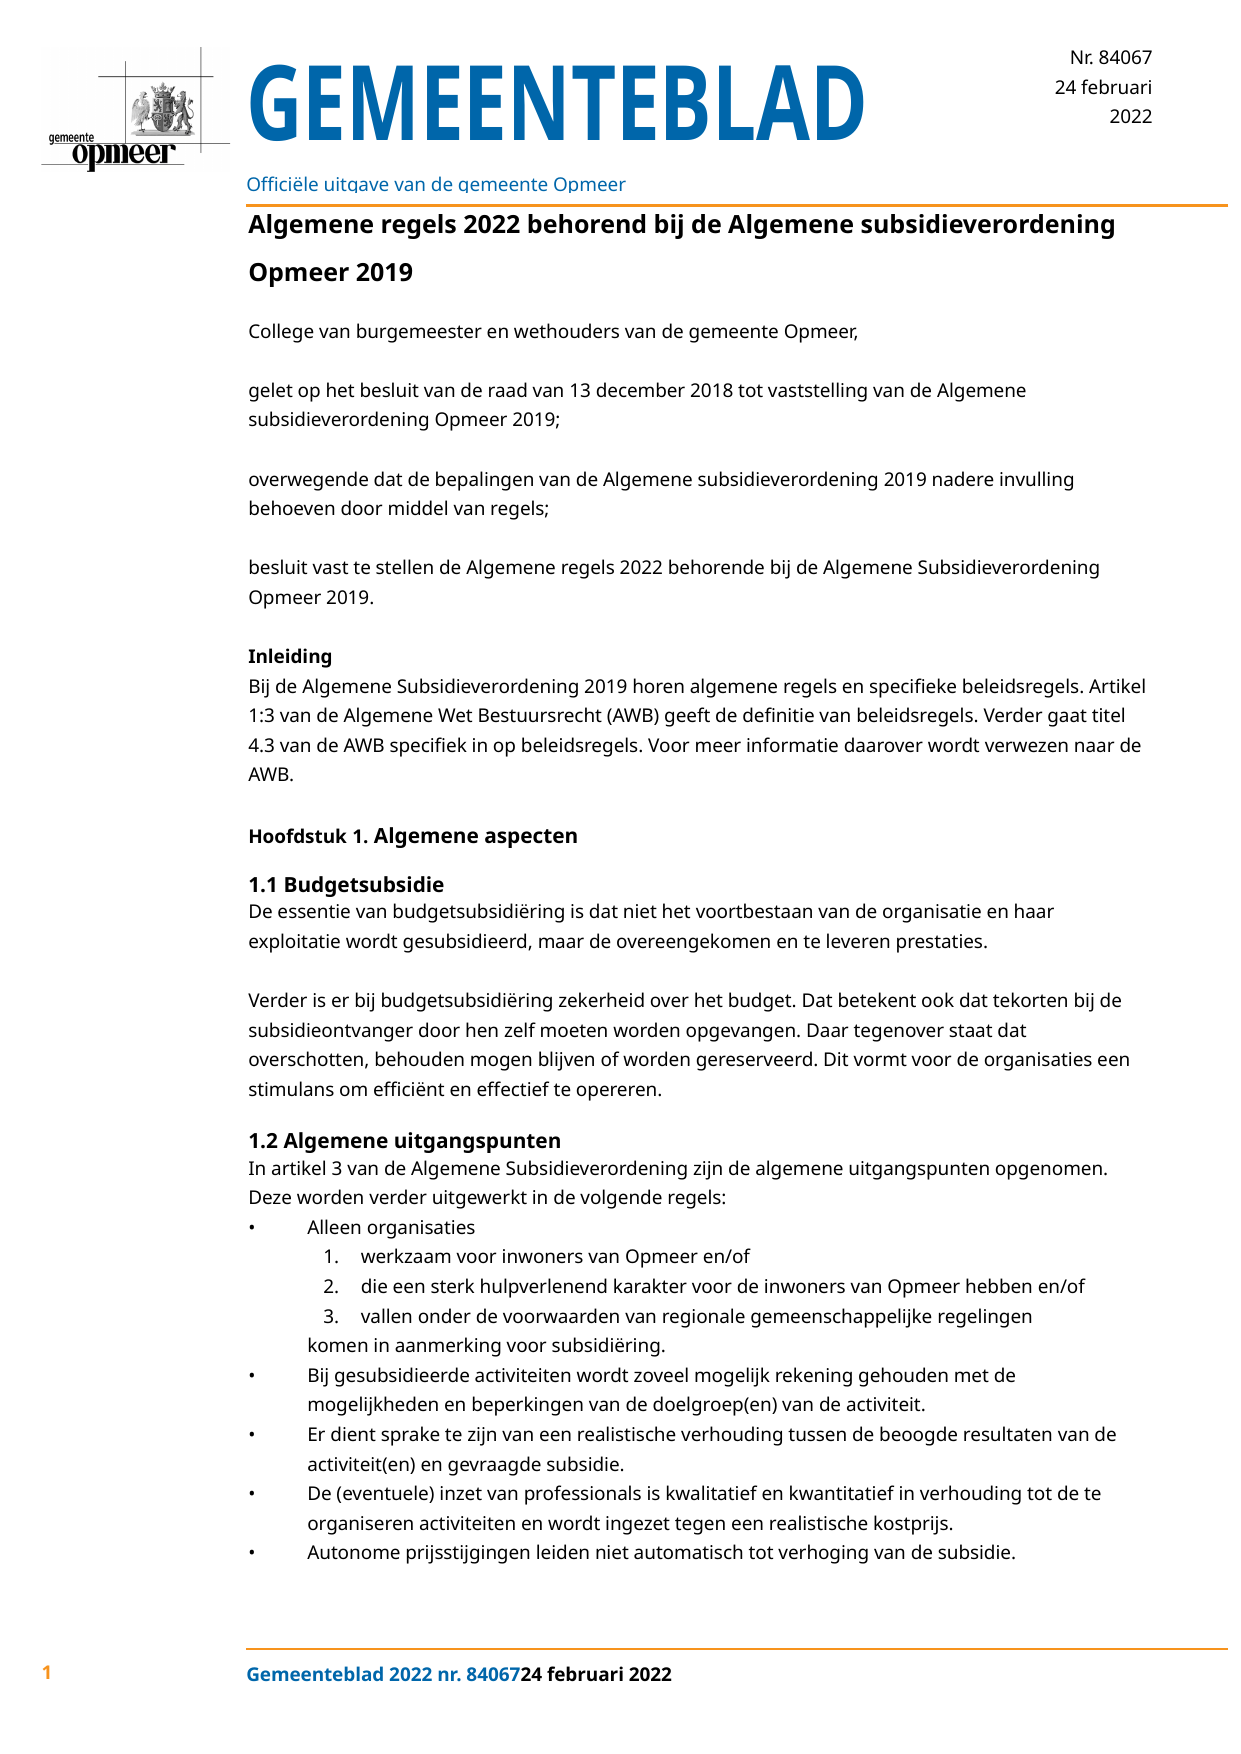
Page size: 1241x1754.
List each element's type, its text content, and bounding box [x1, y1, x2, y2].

text Hoofdstuk 1. Algemene aspecten [248, 821, 1152, 849]
text College van burgemeester en wethouders van de gemeente Opmeer, [248, 318, 1152, 344]
list werkzaam voor inwoners van Opmeer en/of [323, 1244, 1152, 1269]
list De (eventuele) inzet van professionals is kwalitatief en kwantitatief in verhouding tot de te organiseren activiteiten en wordt ingezet tegen een realistische kostprijs. [248, 1480, 1152, 1536]
text Algemene regels 2022 behorend bij de Algemene subsidieverordening Opmeer 2019 [248, 207, 1152, 288]
list Alleen organisaties [248, 1214, 1152, 1240]
list Bij gesubsidieerde activiteiten wordt zoveel mogelijk rekening gehouden met de mogelijkheden en beperkingen van de doelgroep(en) van de activiteit. [248, 1362, 1152, 1417]
picture [41, 47, 231, 172]
text 1.1 Budgetsubsidie [248, 870, 1152, 898]
list vallen onder de voorwaarden van regionale gemeenschappelijke regelingen [323, 1303, 1152, 1328]
list Er dient sprake te zijn van een realistische verhouding tussen de beoogde resultaten van de activiteit(en) en gevraagde subsidie. [248, 1421, 1152, 1476]
list komen in aanmerking voor subsidiëring. [248, 1332, 1152, 1358]
list die een sterk hulpverlenend karakter voor de inwoners van Opmeer hebben en/of [323, 1273, 1152, 1299]
text Inleiding [248, 643, 1152, 669]
text Bij de Algemene Subsidieverordening 2019 horen algemene regels en specifieke beleidsregels. Artikel 1:3 van de Algemene Wet Bestuursrecht (AWB) geeft de definitie van beleidsregels. Verder gaat titel 4.3 van de AWB specifiek in op beleidsregels. Voor meer informatie daarover wordt verwezen naar de AWB. [248, 673, 1152, 787]
text In artikel 3 van de Algemene Subsidieverordening zijn de algemene uitgangspunten opgenomen. Deze worden verder uitgewerkt in de volgende regels: [248, 1155, 1152, 1210]
text besluit vast te stellen de Algemene regels 2022 behorende bij de Algemene Subsidieverordening Opmeer 2019. [248, 554, 1152, 610]
text gelet op het besluit van de raad van 13 december 2018 tot vaststelling van de Algemene subsidieverordening Opmeer 2019; [248, 377, 1152, 432]
text De essentie van budgetsubsidiëring is dat niet het voortbestaan van de organisatie en haar exploitatie wordt gesubsidieerd, maar de overeengekomen en te leveren prestaties. [248, 898, 1152, 954]
list Autonome prijsstijgingen leiden niet automatisch tot verhoging van de subsidie. [248, 1539, 1152, 1565]
text Verder is er bij budgetsubsidiëring zekerheid over het budget. Dat betekent ook dat tekorten bij de subsidieontvanger door hen zelf moeten worden opgevangen. Daar tegenover staat dat overschotten, behouden mogen blijven of worden gereserveerd. Dit vormt voor de organisaties een stimulans om efficiënt en effectief te opereren. [248, 987, 1152, 1102]
text overwegende dat de bepalingen van de Algemene subsidieverordening 2019 nadere invulling behoeven door middel van regels; [248, 466, 1152, 521]
text 1.2 Algemene uitgangspunten [248, 1126, 1152, 1155]
